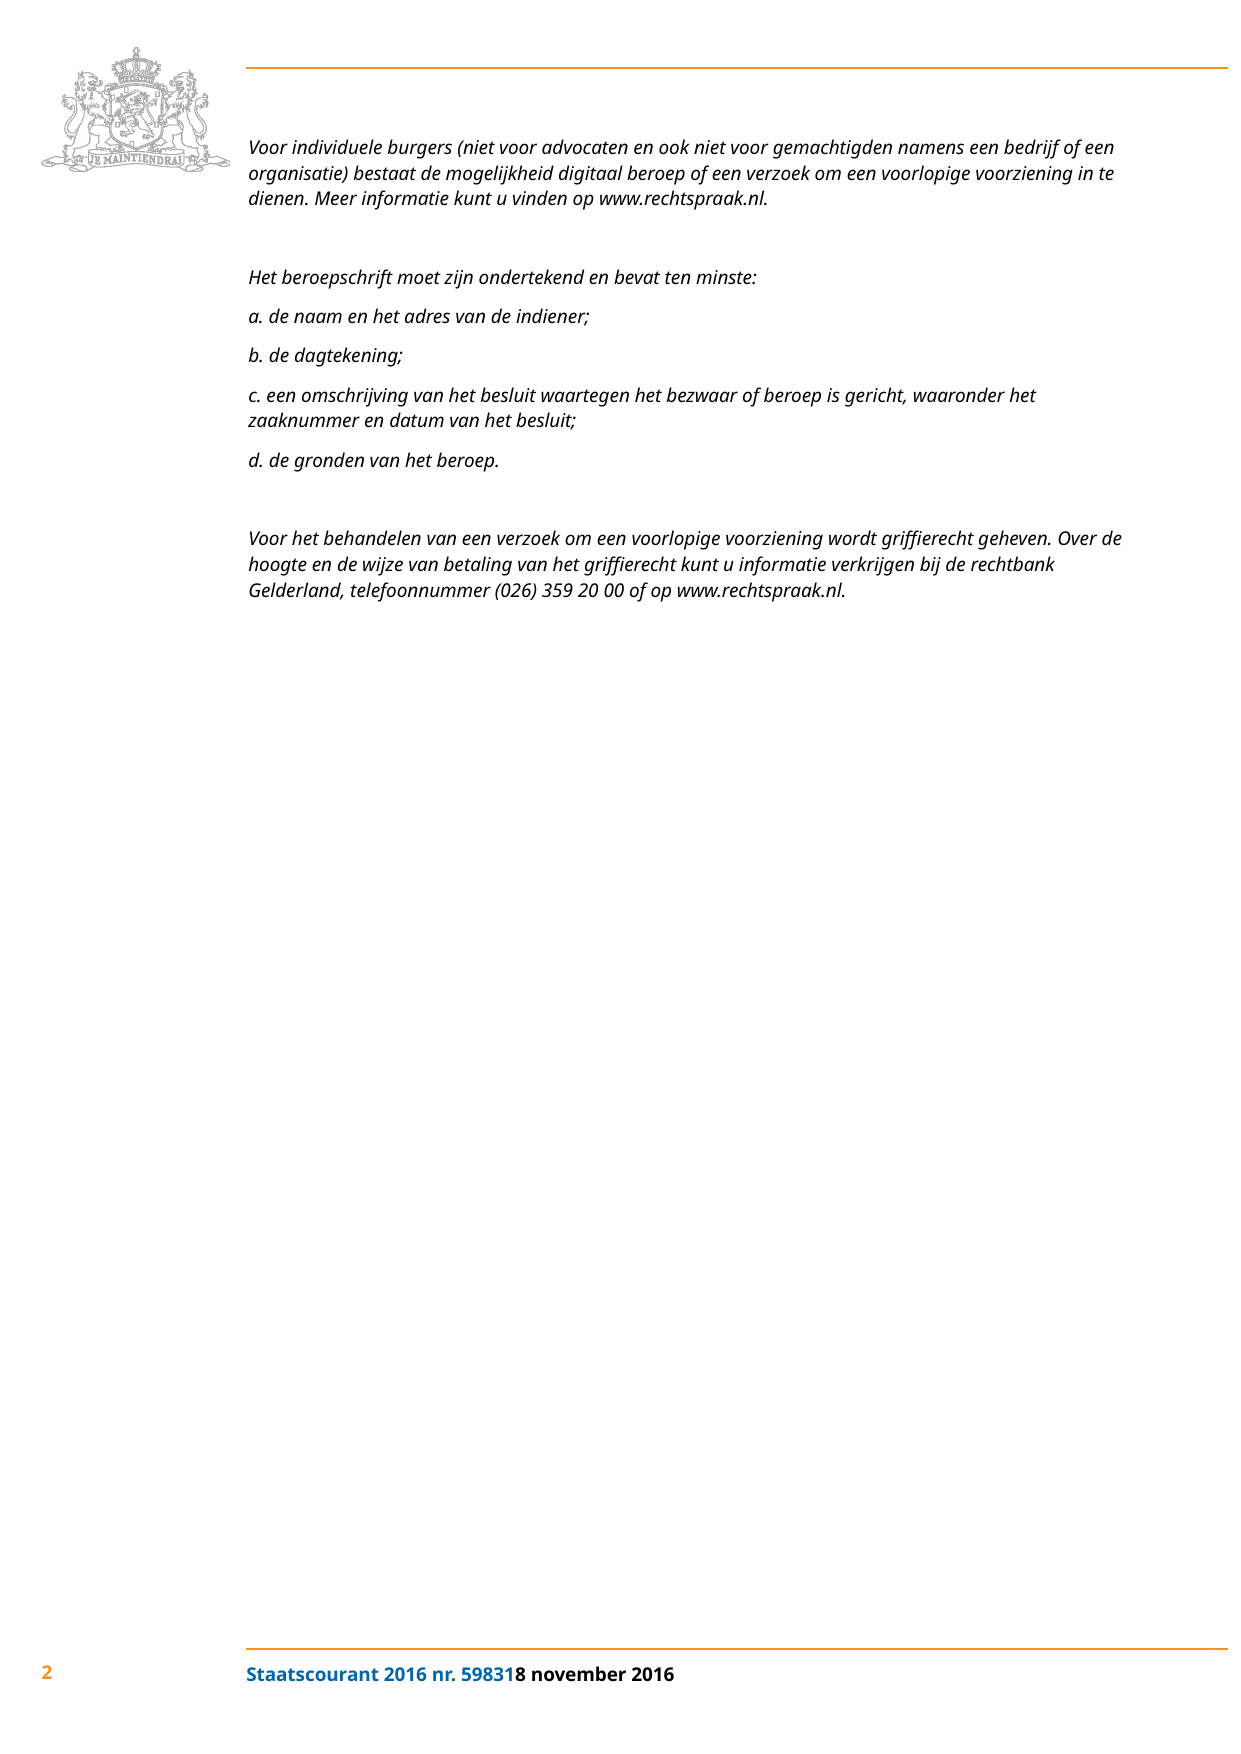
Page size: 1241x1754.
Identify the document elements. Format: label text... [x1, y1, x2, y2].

text d. de gronden van het beroep. [248, 447, 1152, 473]
text Voor individuele burgers (niet voor advocaten en ook niet voor gemachtigden namens een bedrijf of een organisatie) bestaat de mogelijkheid digitaal beroep of een verzoek om een voorlopige voorziening in te dienen. Meer informatie kunt u vinden op www.rechtspraak.nl. [248, 134, 1152, 211]
text b. de dagtekening; [248, 343, 1152, 368]
picture [41, 47, 231, 172]
text Voor het behandelen van een verzoek om een voorlopige voorziening wordt griffierecht geheven. Over de hoogte en de wijze van betaling van het griffierecht kunt u informatie verkrijgen bij de rechtbank Gelderland, telefoonnummer (026) 359 20 00 of op www.rechtspraak.nl. [248, 525, 1152, 603]
text a. de naam en het adres van de indiener; [248, 303, 1152, 329]
text Het beroepschrift moet zijn ondertekend en bevat ten minste: [248, 264, 1152, 290]
text c. een omschrijving van het besluit waartegen het bezwaar of beroep is gericht, waaronder het zaaknummer en datum van het besluit; [248, 382, 1152, 433]
